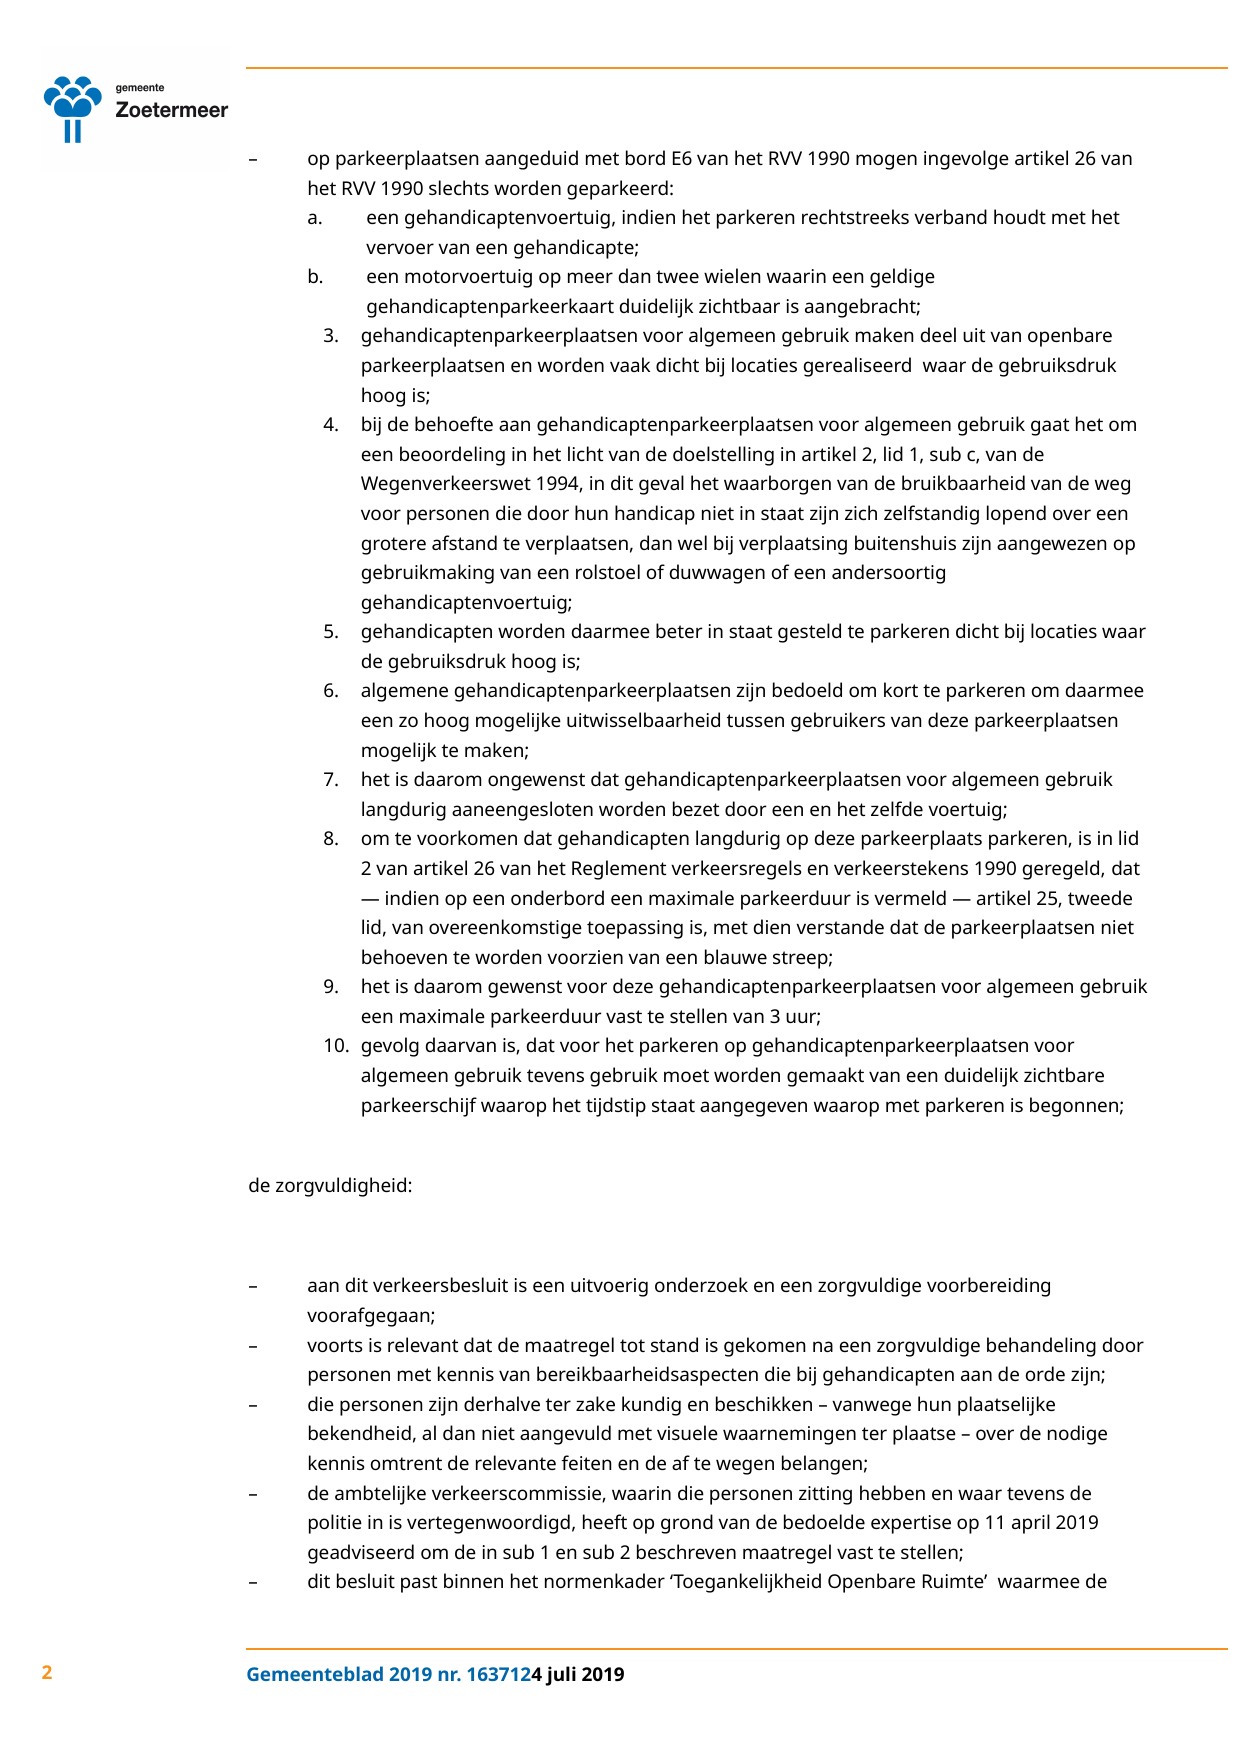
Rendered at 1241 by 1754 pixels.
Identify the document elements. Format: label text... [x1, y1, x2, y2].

list gehandicapten worden daarmee beter in staat gesteld te parkeren dicht bij locaties waar de gebruiksdruk hoog is; [323, 618, 1152, 674]
list voorts is relevant dat de maatregel tot stand is gekomen na een zorgvuldige behandeling door personen met kennis van bereikbaarheidsaspecten die bij gehandicapten aan de orde zijn; [248, 1332, 1152, 1387]
list de ambtelijke verkeerscommissie, waarin die personen zitting hebben en waar tevens de politie in is vertegenwoordigd, heeft op grond van de bedoelde expertise op 11 april 2019 geadviseerd om de in sub 1 en sub 2 beschreven maatregel vast te stellen; [248, 1480, 1152, 1565]
list een gehandicaptenvoertuig, indien het parkeren rechtstreeks verband houdt met het vervoer van een gehandicapte; [307, 204, 1152, 260]
list aan dit verkeersbesluit is een uitvoerig onderzoek en een zorgvuldige voorbereiding voorafgegaan; [248, 1273, 1152, 1328]
list gevolg daarvan is, dat voor het parkeren op gehandicaptenparkeerplaatsen voor algemeen gebruik tevens gebruik moet worden gemaakt van een duidelijk zichtbare parkeerschijf waarop het tijdstip staat aangegeven waarop met parkeren is begonnen; [323, 1033, 1152, 1118]
list dit besluit past binnen het normenkader ‘Toegankelijkheid Openbare Ruimte’ waarmee de [248, 1568, 1152, 1594]
list algemene gehandicaptenparkeerplaatsen zijn bedoeld om kort te parkeren om daarmee een zo hoog mogelijke uitwisselbaarheid tussen gebruikers van deze parkeerplaatsen mogelijk te maken; [323, 678, 1152, 763]
list het is daarom ongewenst dat gehandicaptenparkeerplaatsen voor algemeen gebruik langdurig aaneengesloten worden bezet door een en het zelfde voertuig; [323, 766, 1152, 822]
list een motorvoertuig op meer dan twee wielen waarin een geldige gehandicaptenparkeerkaart duidelijk zichtbaar is aangebracht; [307, 263, 1152, 319]
picture [41, 47, 231, 172]
list die personen zijn derhalve ter zake kundig en beschikken – vanwege hun plaatselijke bekendheid, al dan niet aangevuld met visuele waarnemingen ter plaatse – over de nodige kennis omtrent de relevante feiten en de af te wegen belangen; [248, 1391, 1152, 1476]
list om te voorkomen dat gehandicapten langdurig op deze parkeerplaats parkeren, is in lid 2 van artikel 26 van het Reglement verkeersregels en verkeerstekens 1990 geregeld, dat — indien op een onderbord een maximale parkeerduur is vermeld — artikel 25, tweede lid, van overeenkomstige toepassing is, met dien verstande dat de parkeerplaatsen niet behoeven te worden voorzien van een blauwe streep; [323, 826, 1152, 970]
text de zorgvuldigheid: [248, 1172, 1152, 1198]
list het is daarom gewenst voor deze gehandicaptenparkeerplaatsen voor algemeen gebruik een maximale parkeerduur vast te stellen van 3 uur; [323, 973, 1152, 1029]
list op parkeerplaatsen aangeduid met bord E6 van het RVV 1990 mogen ingevolge artikel 26 van het RVV 1990 slechts worden geparkeerd: [248, 145, 1152, 201]
list bij de behoefte aan gehandicaptenparkeerplaatsen voor algemeen gebruik gaat het om een beoordeling in het licht van de doelstelling in artikel 2, lid 1, sub c, van de Wegenverkeerswet 1994, in dit geval het waarborgen van de bruikbaarheid van de weg voor personen die door hun handicap niet in staat zijn zich zelfstandig lopend over een grotere afstand te verplaatsen, dan wel bij verplaatsing buitenshuis zijn aangewezen op gebruikmaking van een rolstoel of duwwagen of een andersoortig gehandicaptenvoertuig; [323, 411, 1152, 615]
list gehandicaptenparkeerplaatsen voor algemeen gebruik maken deel uit van openbare parkeerplaatsen en worden vaak dicht bij locaties gerealiseerd waar de gebruiksdruk hoog is; [323, 323, 1152, 408]
